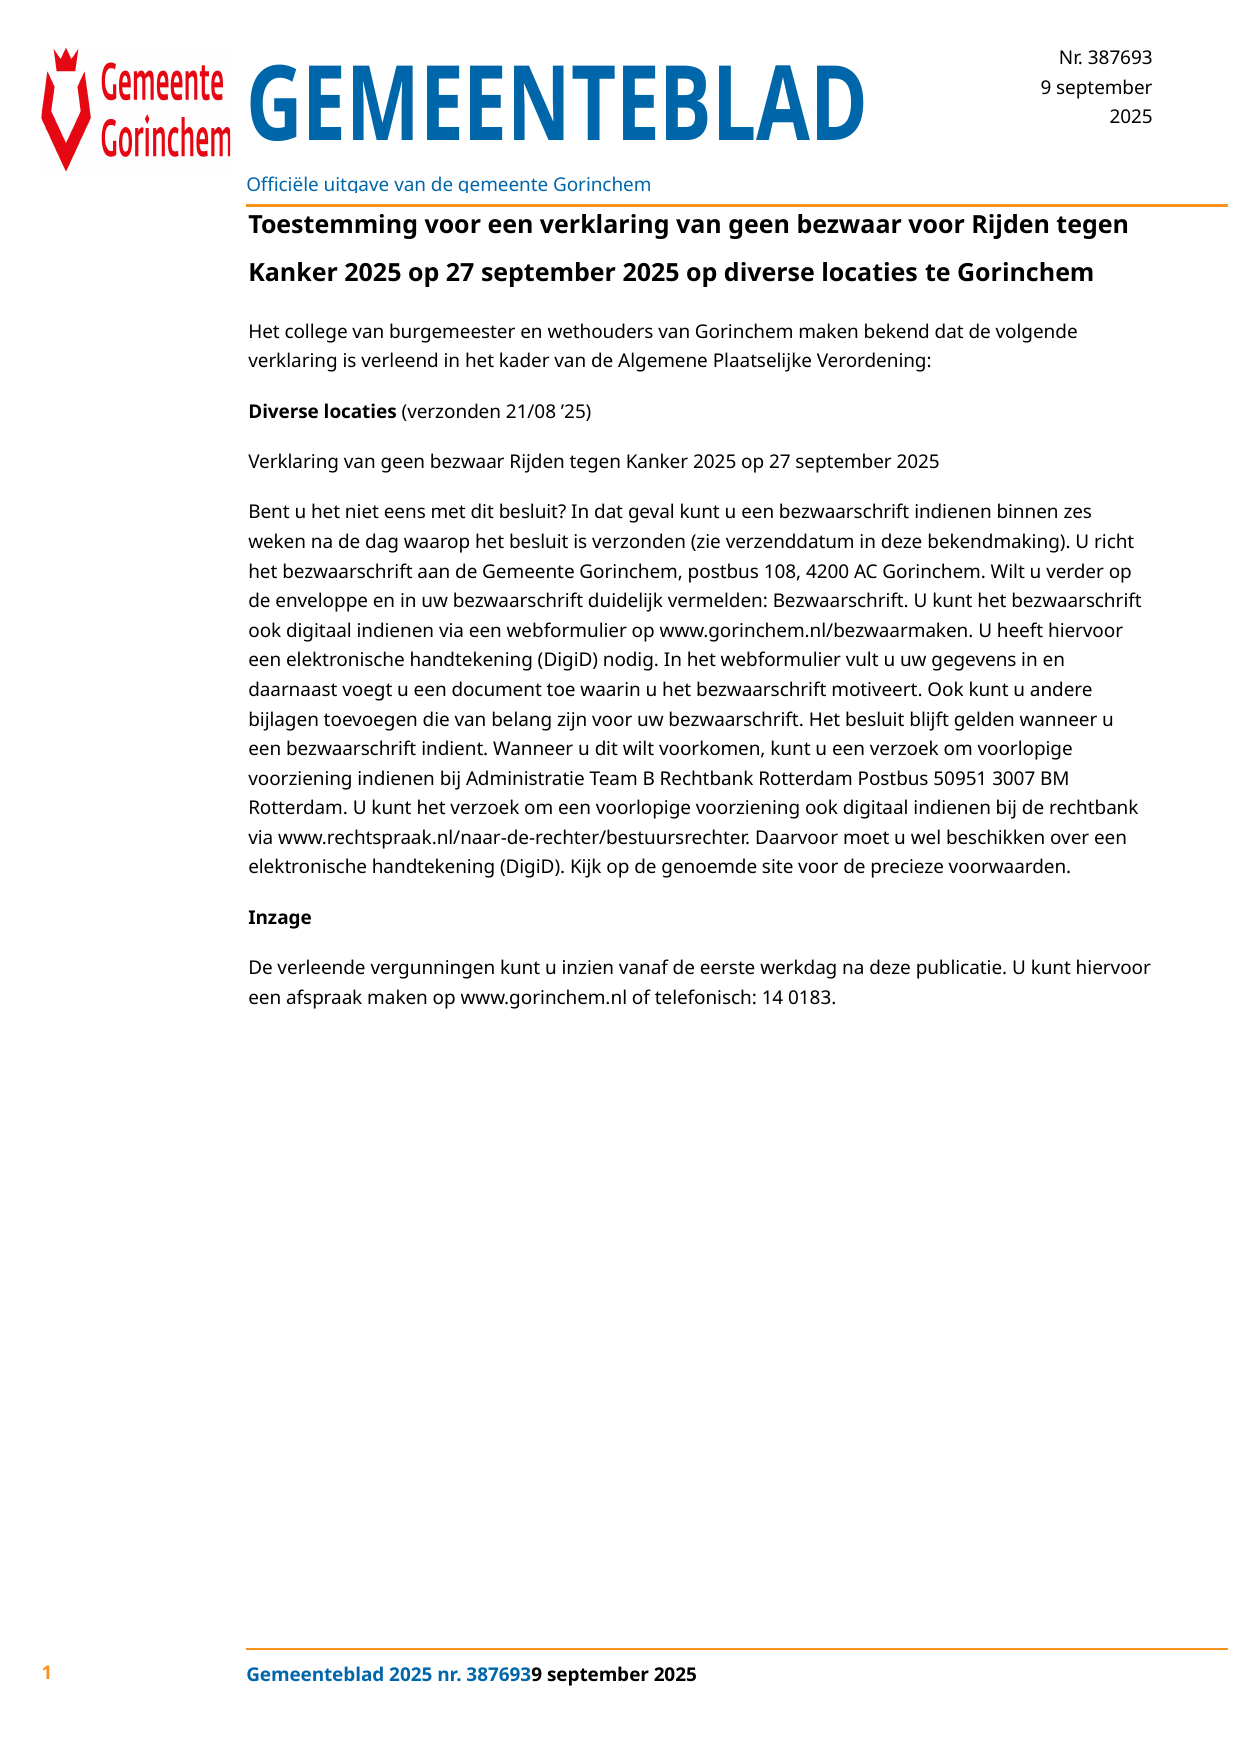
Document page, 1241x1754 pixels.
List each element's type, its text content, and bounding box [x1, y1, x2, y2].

picture [41, 47, 231, 172]
text Verklaring van geen bezwaar Rijden tegen Kanker 2025 op 27 september 2025 [248, 448, 1152, 474]
text Het college van burgemeester en wethouders van Gorinchem maken bekend dat de volgende verklaring is verleend in het kader van de Algemene Plaatselijke Verordening: [248, 318, 1152, 373]
text Diverse locaties (verzonden 21/08 ’25) [248, 398, 1152, 424]
text Bent u het niet eens met dit besluit? In dat geval kunt u een bezwaarschrift indienen binnen zes weken na de dag waarop het besluit is verzonden (zie verzenddatum in deze bekendmaking). U richt het bezwaarschrift aan de Gemeente Gorinchem, postbus 108, 4200 AC Gorinchem. Wilt u verder op de enveloppe en in uw bezwaarschrift duidelijk vermelden: Bezwaarschrift. U kunt het bezwaarschrift ook digitaal indienen via een webformulier op www.gorinchem.nl/bezwaarmaken. U heeft hiervoor een elektronische handtekening (DigiD) nodig. In het webformulier vult u uw gegevens in en daarnaast voegt u een document toe waarin u het bezwaarschrift motiveert. Ook kunt u andere bijlagen toevoegen die van belang zijn voor uw bezwaarschrift. Het besluit blijft gelden wanneer u een bezwaarschrift indient. Wanneer u dit wilt voorkomen, kunt u een verzoek om voorlopige voorziening indienen bij Administratie Team B Rechtbank Rotterdam Postbus 50951 3007 BM Rotterdam. U kunt het verzoek om een voorlopige voorziening ook digitaal indienen bij de rechtbank via www.rechtspraak.nl/naar-de-rechter/bestuursrechter. Daarvoor moet u wel beschikken over een elektronische handtekening (DigiD). Kijk op de genoemde site voor de precieze voorwaarden. [248, 499, 1152, 879]
text Toestemming voor een verklaring van geen bezwaar voor Rijden tegen Kanker 2025 op 27 september 2025 op diverse locaties te Gorinchem [248, 207, 1152, 288]
text Inzage [248, 904, 1152, 930]
text De verleende vergunningen kunt u inzien vanaf de eerste werkdag na deze publicatie. U kunt hiervoor een afspraak maken op www.gorinchem.nl of telefonisch: 14 0183. [248, 954, 1152, 1010]
